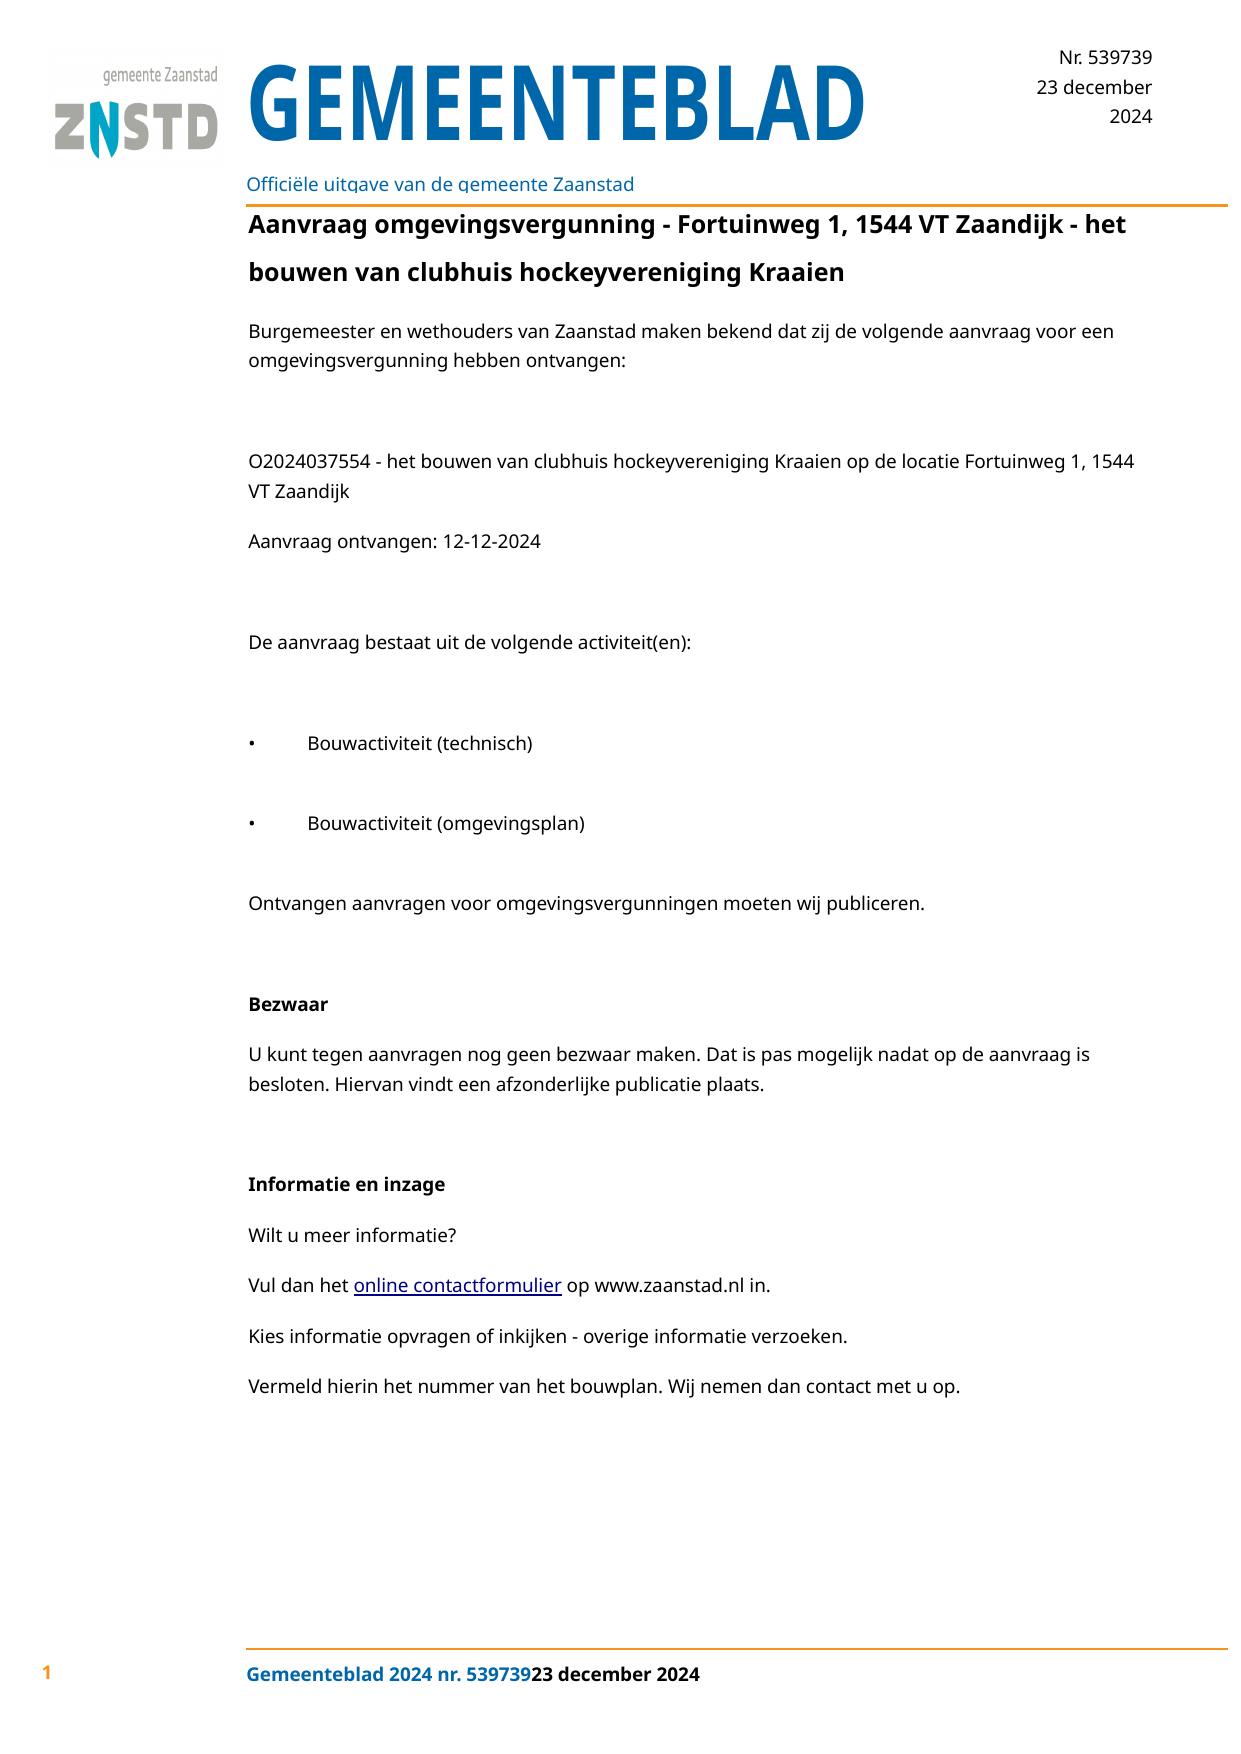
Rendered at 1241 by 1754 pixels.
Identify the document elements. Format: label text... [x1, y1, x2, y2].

text Vul dan het online contactformulier op www.zaanstad.nl in. [248, 1272, 1152, 1298]
text Vermeld hierin het nummer van het bouwplan. Wij nemen dan contact met u op. [248, 1373, 1152, 1399]
text Wilt u meer informatie? [248, 1222, 1152, 1248]
text Kies informatie opvragen of inkijken - overige informatie verzoeken. [248, 1323, 1152, 1349]
text U kunt tegen aanvragen nog geen bezwaar maken. Dat is pas mogelijk nadat op de aanvraag is besloten. Hiervan vindt een afzonderlijke publicatie plaats. [248, 1041, 1152, 1097]
text Bezwaar [248, 991, 1152, 1017]
text Ontvangen aanvragen voor omgevingsvergunningen moeten wij publiceren. [248, 890, 1152, 916]
picture [41, 47, 231, 172]
text Burgemeester en wethouders van Zaanstad maken bekend dat zij de volgende aanvraag voor een omgevingsvergunning hebben ontvangen: [248, 318, 1152, 373]
list Bouwactiviteit (omgevingsplan) [248, 810, 1152, 836]
text Aanvraag ontvangen: 12-12-2024 [248, 528, 1152, 554]
text De aanvraag bestaat uit de volgende activiteit(en): [248, 629, 1152, 655]
text Aanvraag omgevingsvergunning - Fortuinweg 1, 1544 VT Zaandijk - het bouwen van clubhuis hockeyvereniging Kraaien [248, 207, 1152, 288]
text O2024037554 - het bouwen van clubhuis hockeyvereniging Kraaien op de locatie Fortuinweg 1, 1544 VT Zaandijk [248, 448, 1152, 504]
text Informatie en inzage [248, 1172, 1152, 1197]
list Bouwactiviteit (technisch) [248, 730, 1152, 756]
